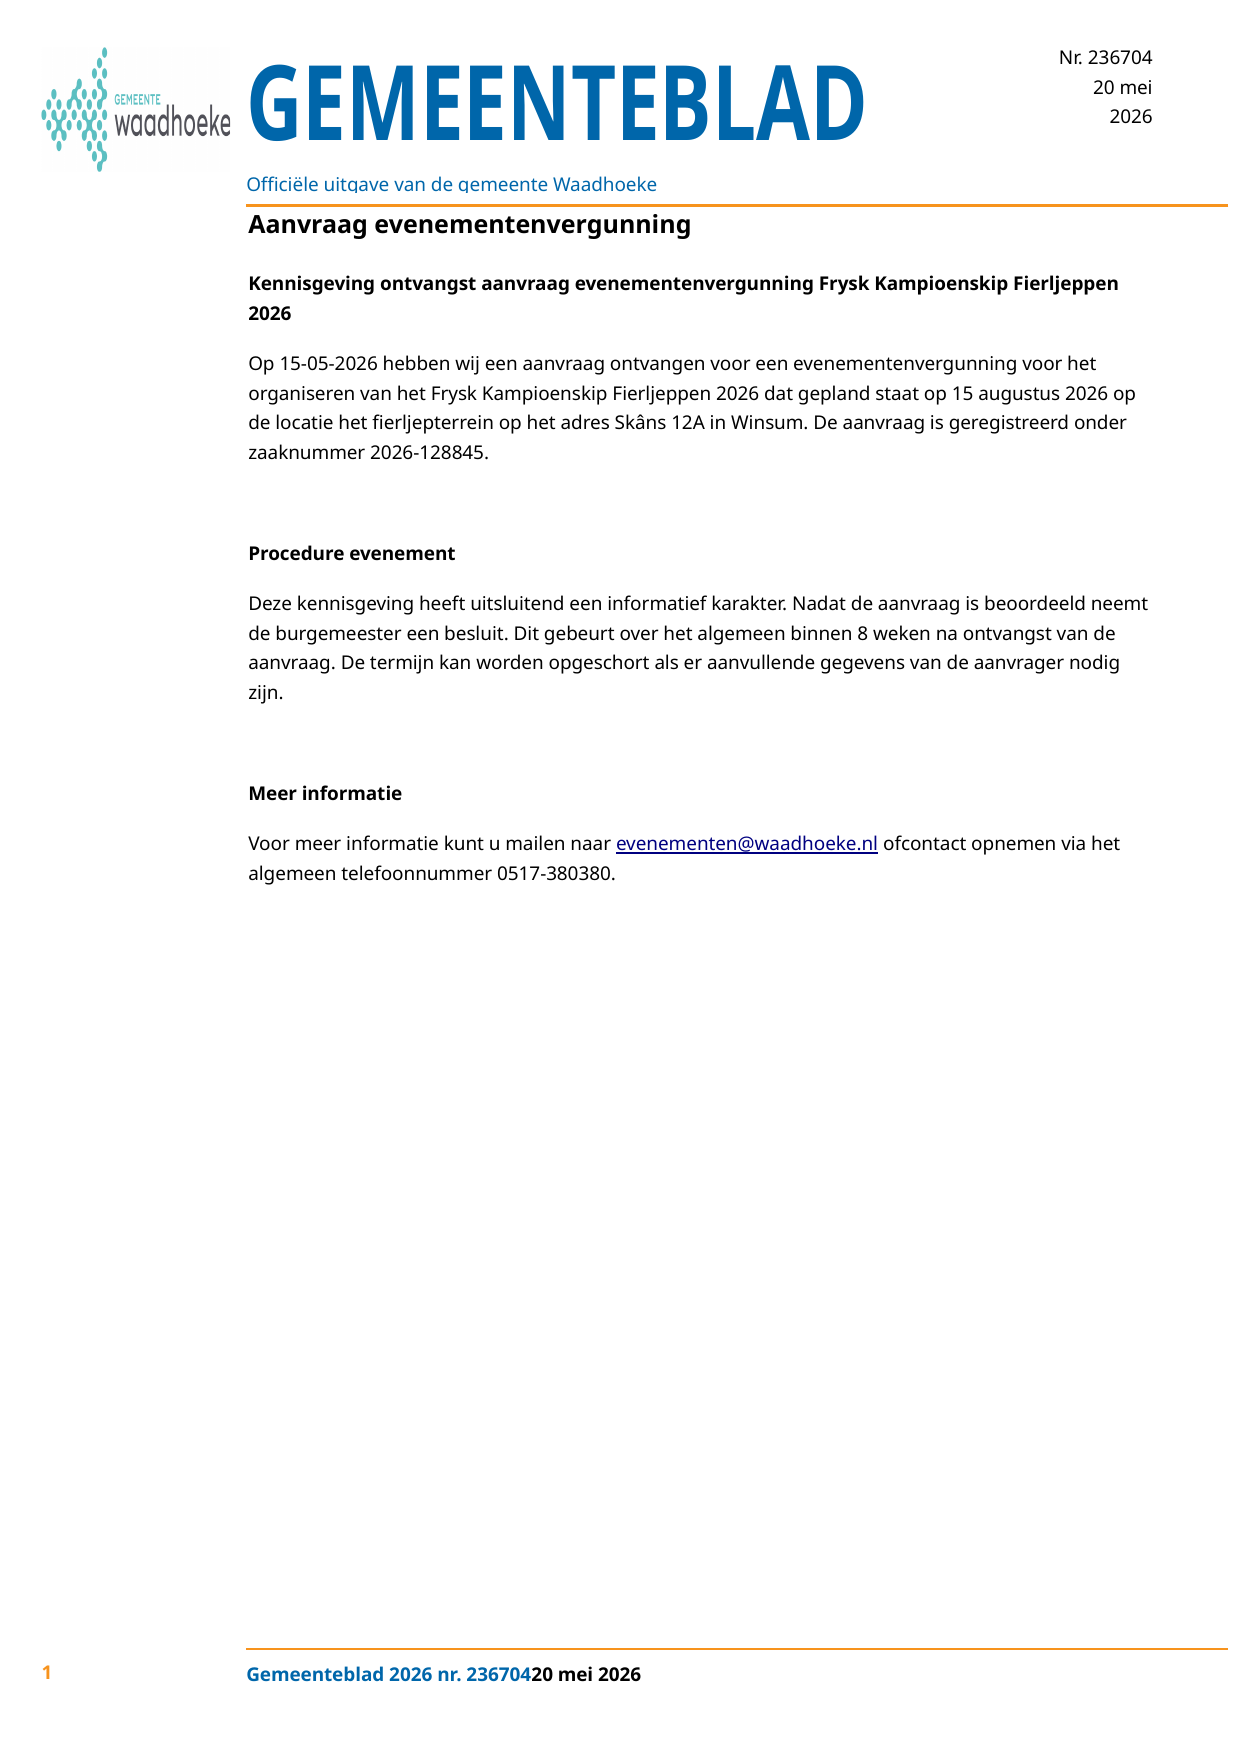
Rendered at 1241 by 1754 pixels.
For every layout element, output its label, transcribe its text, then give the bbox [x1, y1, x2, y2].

text Voor meer informatie kunt u mailen naar evenementen@waadhoeke.nl ofcontact opnemen via het algemeen telefoonnummer 0517-380380. [248, 830, 1152, 886]
text Deze kennisgeving heeft uitsluitend een informatief karakter. Nadat de aanvraag is beoordeeld neemt de burgemeester een besluit. Dit gebeurt over het algemeen binnen 8 weken na ontvangst van de aanvraag. De termijn kan worden opgeschort als er aanvullende gegevens van de aanvrager nodig zijn. [248, 590, 1152, 705]
text Meer informatie [248, 780, 1152, 806]
text Op 15-05-2026 hebben wij een aanvraag ontvangen voor een evenementenvergunning voor het organiseren van het Frysk Kampioenskip Fierljeppen 2026 dat gepland staat op 15 augustus 2026 op de locatie het fierljepterrein op het adres Skâns 12A in Winsum. De aanvraag is geregistreerd onder zaaknummer 2026-128845. [248, 350, 1152, 465]
text Procedure evenement [248, 540, 1152, 566]
picture [41, 47, 231, 172]
text Kennisgeving ontvangst aanvraag evenementenvergunning Frysk Kampioenskip Fierljeppen 2026 [248, 270, 1152, 326]
text Aanvraag evenementenvergunning [248, 207, 1152, 241]
